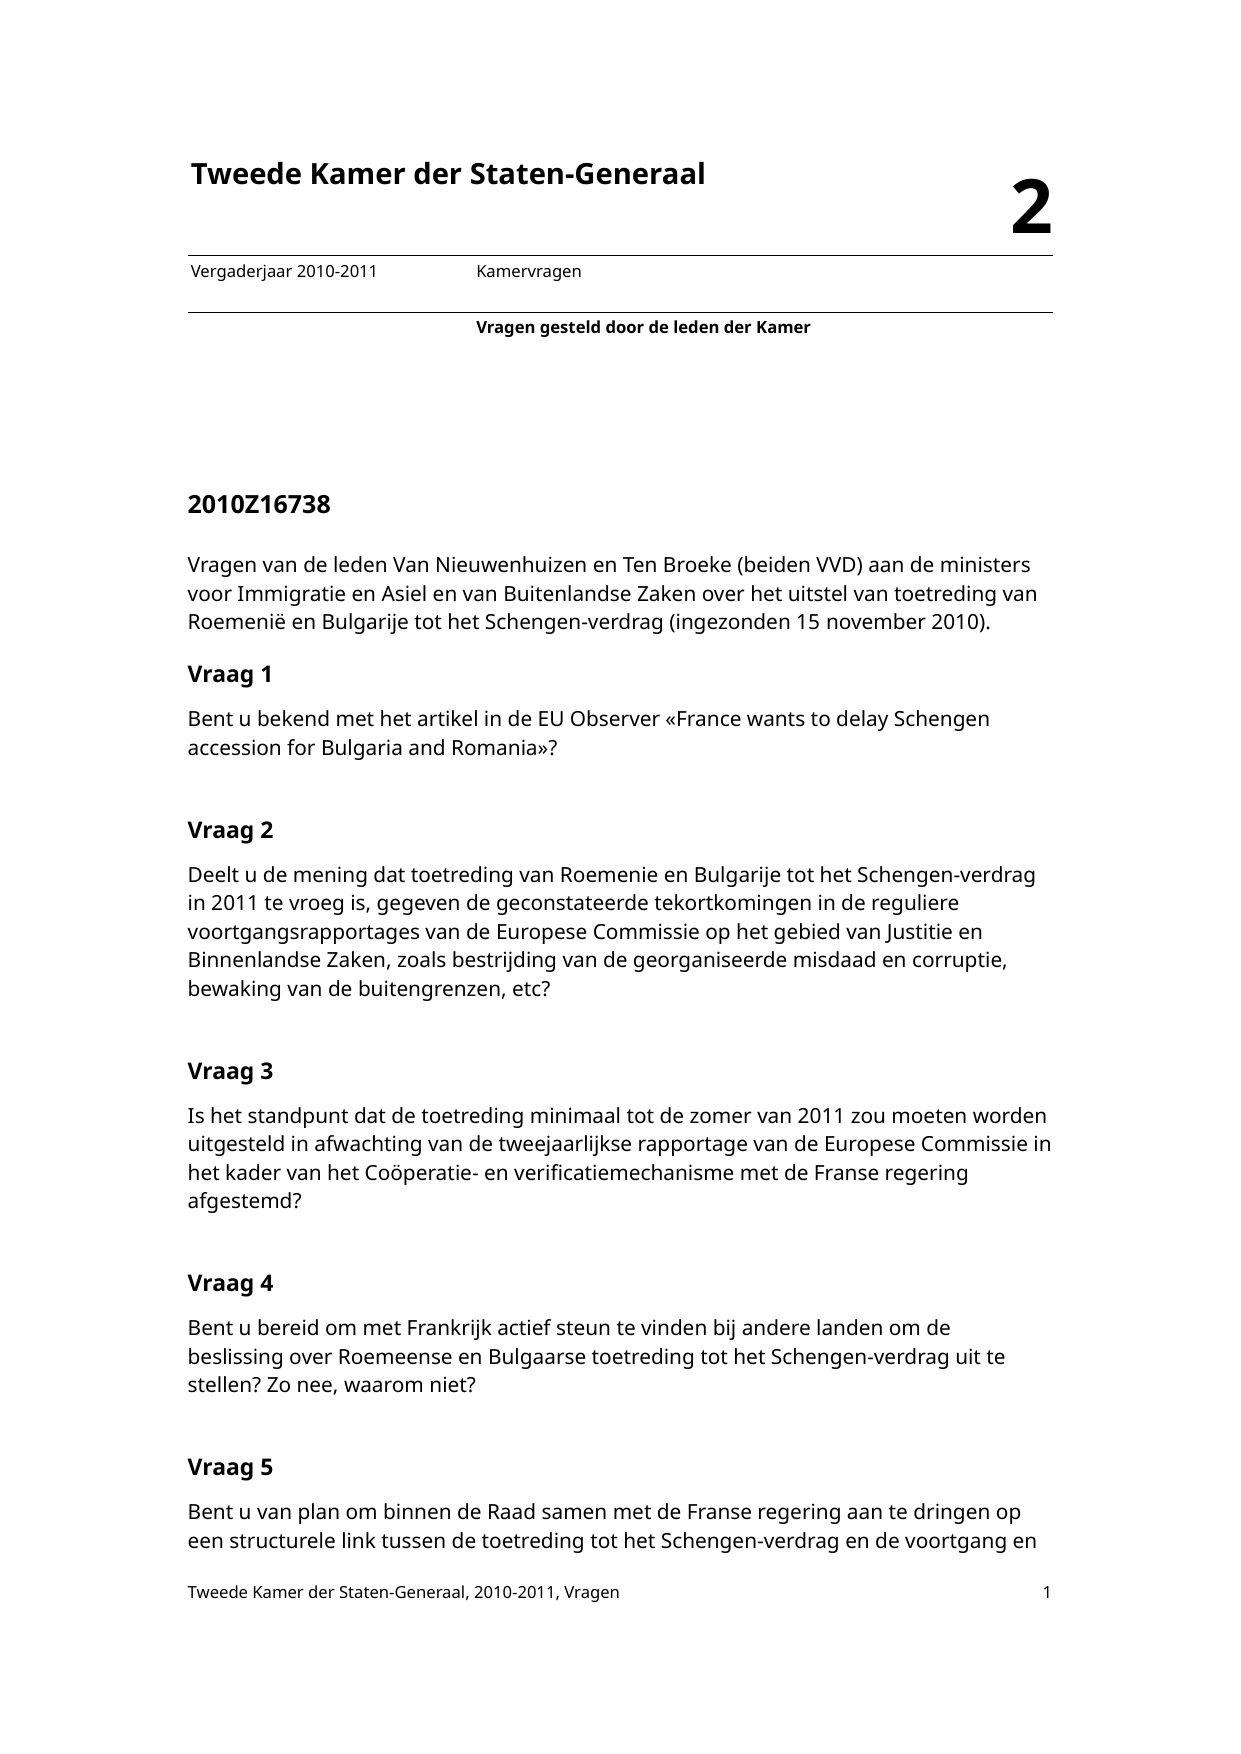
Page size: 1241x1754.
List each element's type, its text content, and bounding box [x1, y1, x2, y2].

subtitle Vraag 1 [187, 658, 1053, 689]
text Vragen van de leden Van Nieuwenhuizen en Ten Broeke (beiden VVD) aan de ministers voor Immigratie en Asiel en van Buitenlandse Zaken over het uitstel van toetreding van Roemenië en Bulgarije tot het Schengen-verdrag (ingezonden 15 november 2010). [187, 550, 1053, 636]
table_cell Vergaderjaar 2010-2011 [188, 256, 473, 312]
table_header 2 [880, 150, 1053, 255]
text Bent u bereid om met Frankrijk actief steun te vinden bij andere landen om de beslissing over Roemeense en Bulgaarse toetreding tot het Schengen-verdrag uit te stellen? Zo nee, waarom niet? [187, 1313, 1053, 1399]
text Bent u van plan om binnen de Raad samen met de Franse regering aan te dringen op een structurele link tussen de toetreding tot het Schengen-verdrag en de voortgang en [187, 1497, 1053, 1554]
subtitle Vraag 4 [187, 1267, 1053, 1298]
table_cell Vragen gesteld door de leden der Kamer [473, 313, 1053, 339]
text 2010Z16738 [187, 487, 1053, 521]
table_header Tweede Kamer der Staten-Generaal [188, 150, 879, 255]
text Bent u bekend met het artikel in de EU Observer «France wants to delay Schengen accession for Bulgaria and Romania»? [187, 704, 1053, 761]
subtitle Vraag 2 [187, 814, 1053, 845]
table_cell [188, 313, 473, 339]
text Is het standpunt dat de toetreding minimaal tot de zomer van 2011 zou moeten worden uitgesteld in afwachting van de tweejaarlijkse rapportage van de Europese Commissie in het kader van het Coöperatie- en verificatiemechanisme met de Franse regering afgestemd? [187, 1101, 1053, 1215]
subtitle Vraag 3 [187, 1055, 1053, 1086]
subtitle Vraag 5 [187, 1451, 1053, 1482]
text Deelt u de mening dat toetreding van Roemenie en Bulgarije tot het Schengen-verdrag in 2011 te vroeg is, gegeven de geconstateerde tekortkomingen in de reguliere voortgangsrapportages van de Europese Commissie op het gebied van Justitie en Binnenlandse Zaken, zoals bestrijding van de georganiseerde misdaad en corruptie, bewaking van de buitengrenzen, etc? [187, 860, 1053, 1002]
table_cell Kamervragen [473, 256, 1053, 312]
